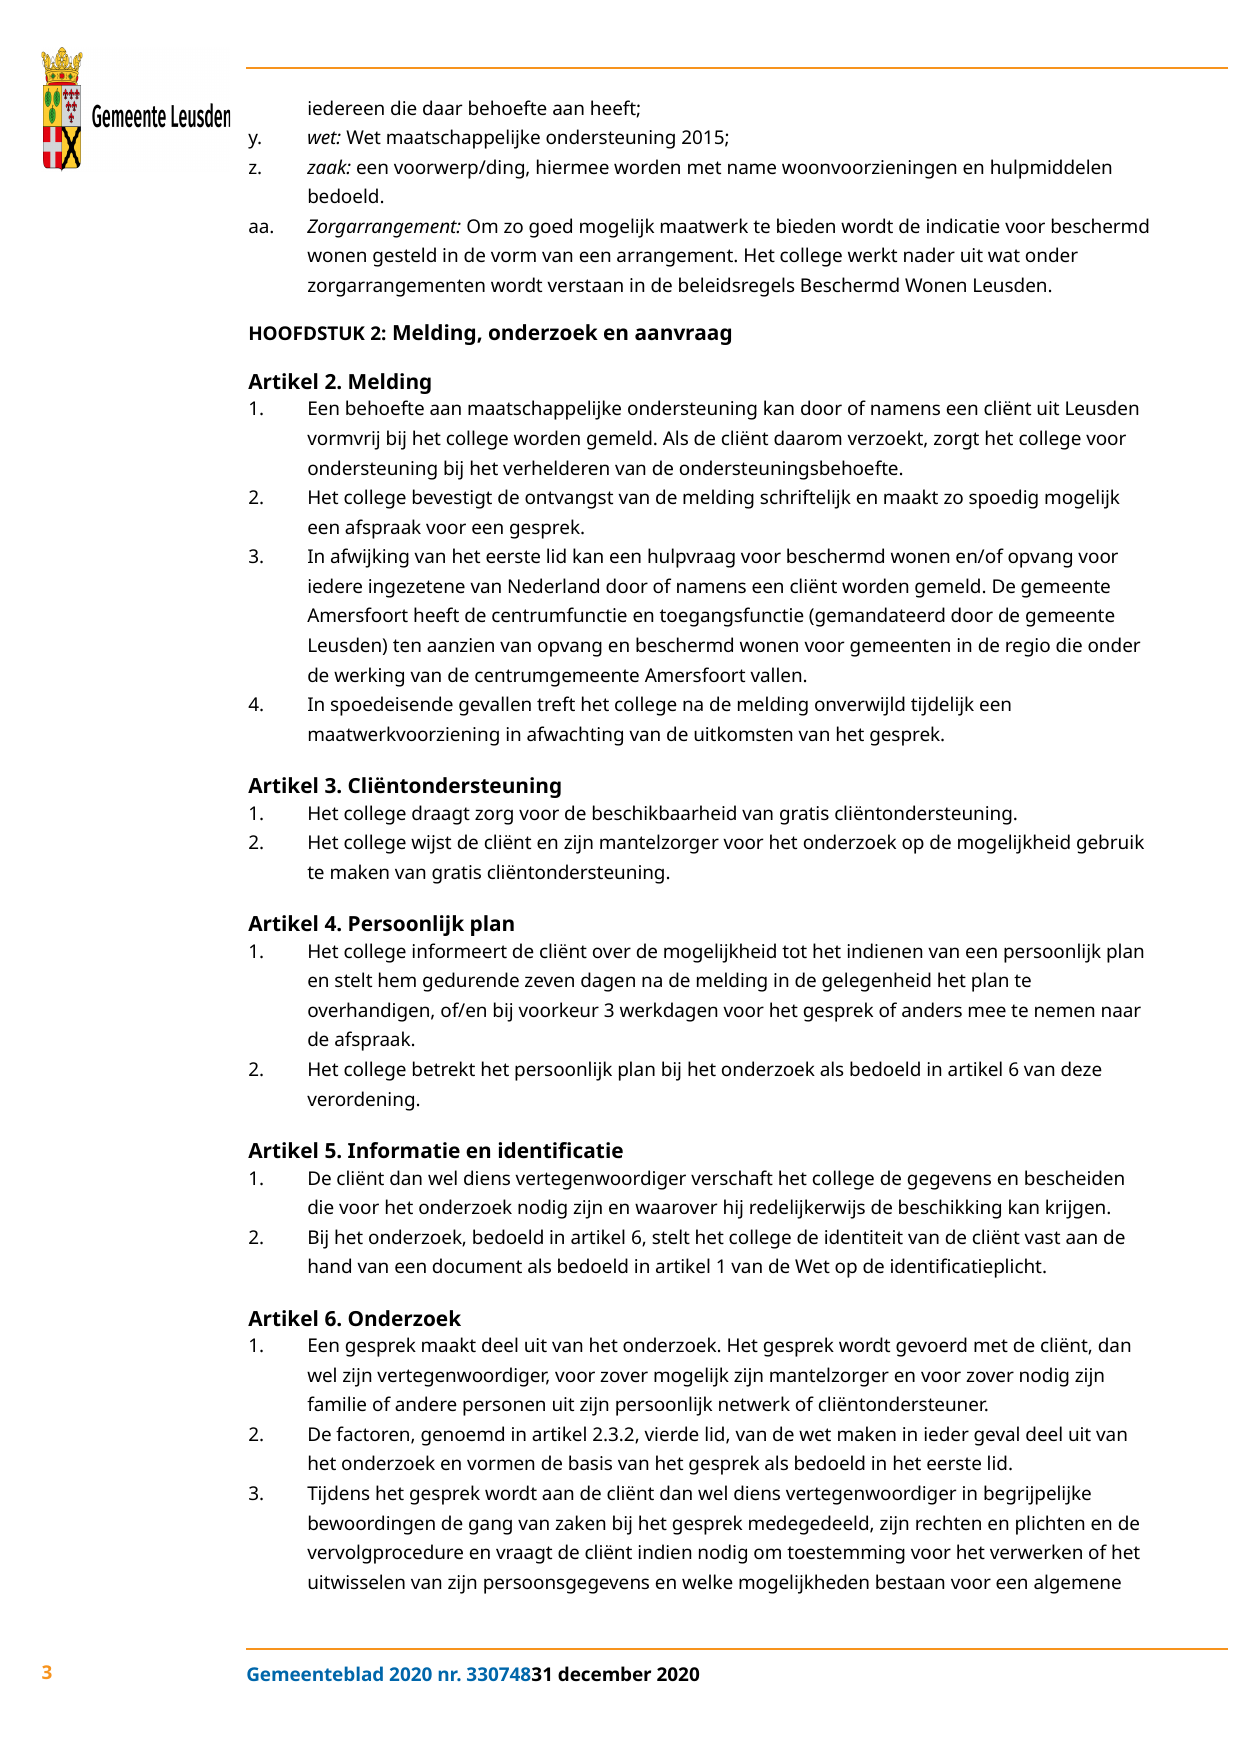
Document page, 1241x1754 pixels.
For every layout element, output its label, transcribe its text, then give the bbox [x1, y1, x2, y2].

list wet: Wet maatschappelijke ondersteuning 2015; [248, 124, 1152, 150]
list zaak: een voorwerp/ding, hiermee worden met name woonvoorzieningen en hulpmiddelen bedoeld. [248, 154, 1152, 209]
picture [41, 47, 231, 172]
list Het college draagt zorg voor de beschikbaarheid van gratis cliëntondersteuning. [248, 800, 1152, 826]
text Artikel 4. Persoonlijk plan [248, 909, 1152, 938]
list Tijdens het gesprek wordt aan de cliënt dan wel diens vertegenwoordiger in begrijpelijke bewoordingen de gang van zaken bij het gesprek medegedeeld, zijn rechten en plichten en de vervolgprocedure en vraagt de cliënt indien nodig om toestemming voor het verwerken of het uitwisselen van zijn persoonsgegevens en welke mogelijkheden bestaan voor een algemene [248, 1480, 1152, 1595]
list In afwijking van het eerste lid kan een hulpvraag voor beschermd wonen en/of opvang voor iedere ingezetene van Nederland door of namens een cliënt worden gemeld. De gemeente Amersfoort heeft de centrumfunctie en toegangsfunctie (gemandateerd door de gemeente Leusden) ten aanzien van opvang en beschermd wonen voor gemeenten in de regio die onder de werking van de centrumgemeente Amersfoort vallen. [248, 543, 1152, 688]
text Artikel 2. Melding [248, 367, 1152, 396]
text Artikel 5. Informatie en identificatie [248, 1136, 1152, 1165]
list De cliënt dan wel diens vertegenwoordiger verschaft het college de gegevens en bescheiden die voor het onderzoek nodig zijn en waarover hij redelijkerwijs de beschikking kan krijgen. [248, 1165, 1152, 1220]
list iedereen die daar behoefte aan heeft; [248, 95, 1152, 121]
list Een behoefte aan maatschappelijke ondersteuning kan door of namens een cliënt uit Leusden vormvrij bij het college worden gemeld. Als de cliënt daarom verzoekt, zorgt het college voor ondersteuning bij het verhelderen van de ondersteuningsbehoefte. [248, 396, 1152, 481]
list Het college wijst de cliënt en zijn mantelzorger voor het onderzoek op de mogelijkheid gebruik te maken van gratis cliëntondersteuning. [248, 829, 1152, 885]
list Het college informeert de cliënt over de mogelijkheid tot het indienen van een persoonlijk plan en stelt hem gedurende zeven dagen na de melding in de gelegenheid het plan te overhandigen, of/en bij voorkeur 3 werkdagen voor het gesprek of anders mee te nemen naar de afspraak. [248, 938, 1152, 1052]
list De factoren, genoemd in artikel 2.3.2, vierde lid, van de wet maken in ieder geval deel uit van het onderzoek en vormen de basis van het gesprek als bedoeld in het eerste lid. [248, 1421, 1152, 1476]
list In spoedeisende gevallen treft het college na de melding onverwijld tijdelijk een maatwerkvoorziening in afwachting van de uitkomsten van het gesprek. [248, 691, 1152, 747]
list Zorgarrangement: Om zo goed mogelijk maatwerk te bieden wordt de indicatie voor beschermd wonen gesteld in de vorm van een arrangement. Het college werkt nader uit wat onder zorgarrangementen wordt verstaan in de beleidsregels Beschermd Wonen Leusden. [248, 213, 1152, 298]
list Bij het onderzoek, bedoeld in artikel 6, stelt het college de identiteit van de cliënt vast aan de hand van een document als bedoeld in artikel 1 van de Wet op de identificatieplicht. [248, 1224, 1152, 1279]
text Artikel 3. Cliëntondersteuning [248, 771, 1152, 800]
list Het college bevestigt de ontvangst van de melding schriftelijk en maakt zo spoedig mogelijk een afspraak voor een gesprek. [248, 484, 1152, 540]
text Artikel 6. Onderzoek [248, 1304, 1152, 1332]
text HOOFDSTUK 2: Melding, onderzoek en aanvraag [248, 318, 1152, 346]
list Het college betrekt het persoonlijk plan bij het onderzoek als bedoeld in artikel 6 van deze verordening. [248, 1056, 1152, 1112]
list Een gesprek maakt deel uit van het onderzoek. Het gesprek wordt gevoerd met de cliënt, dan wel zijn vertegenwoordiger, voor zover mogelijk zijn mantelzorger en voor zover nodig zijn familie of andere personen uit zijn persoonlijk netwerk of cliëntondersteuner. [248, 1332, 1152, 1417]
